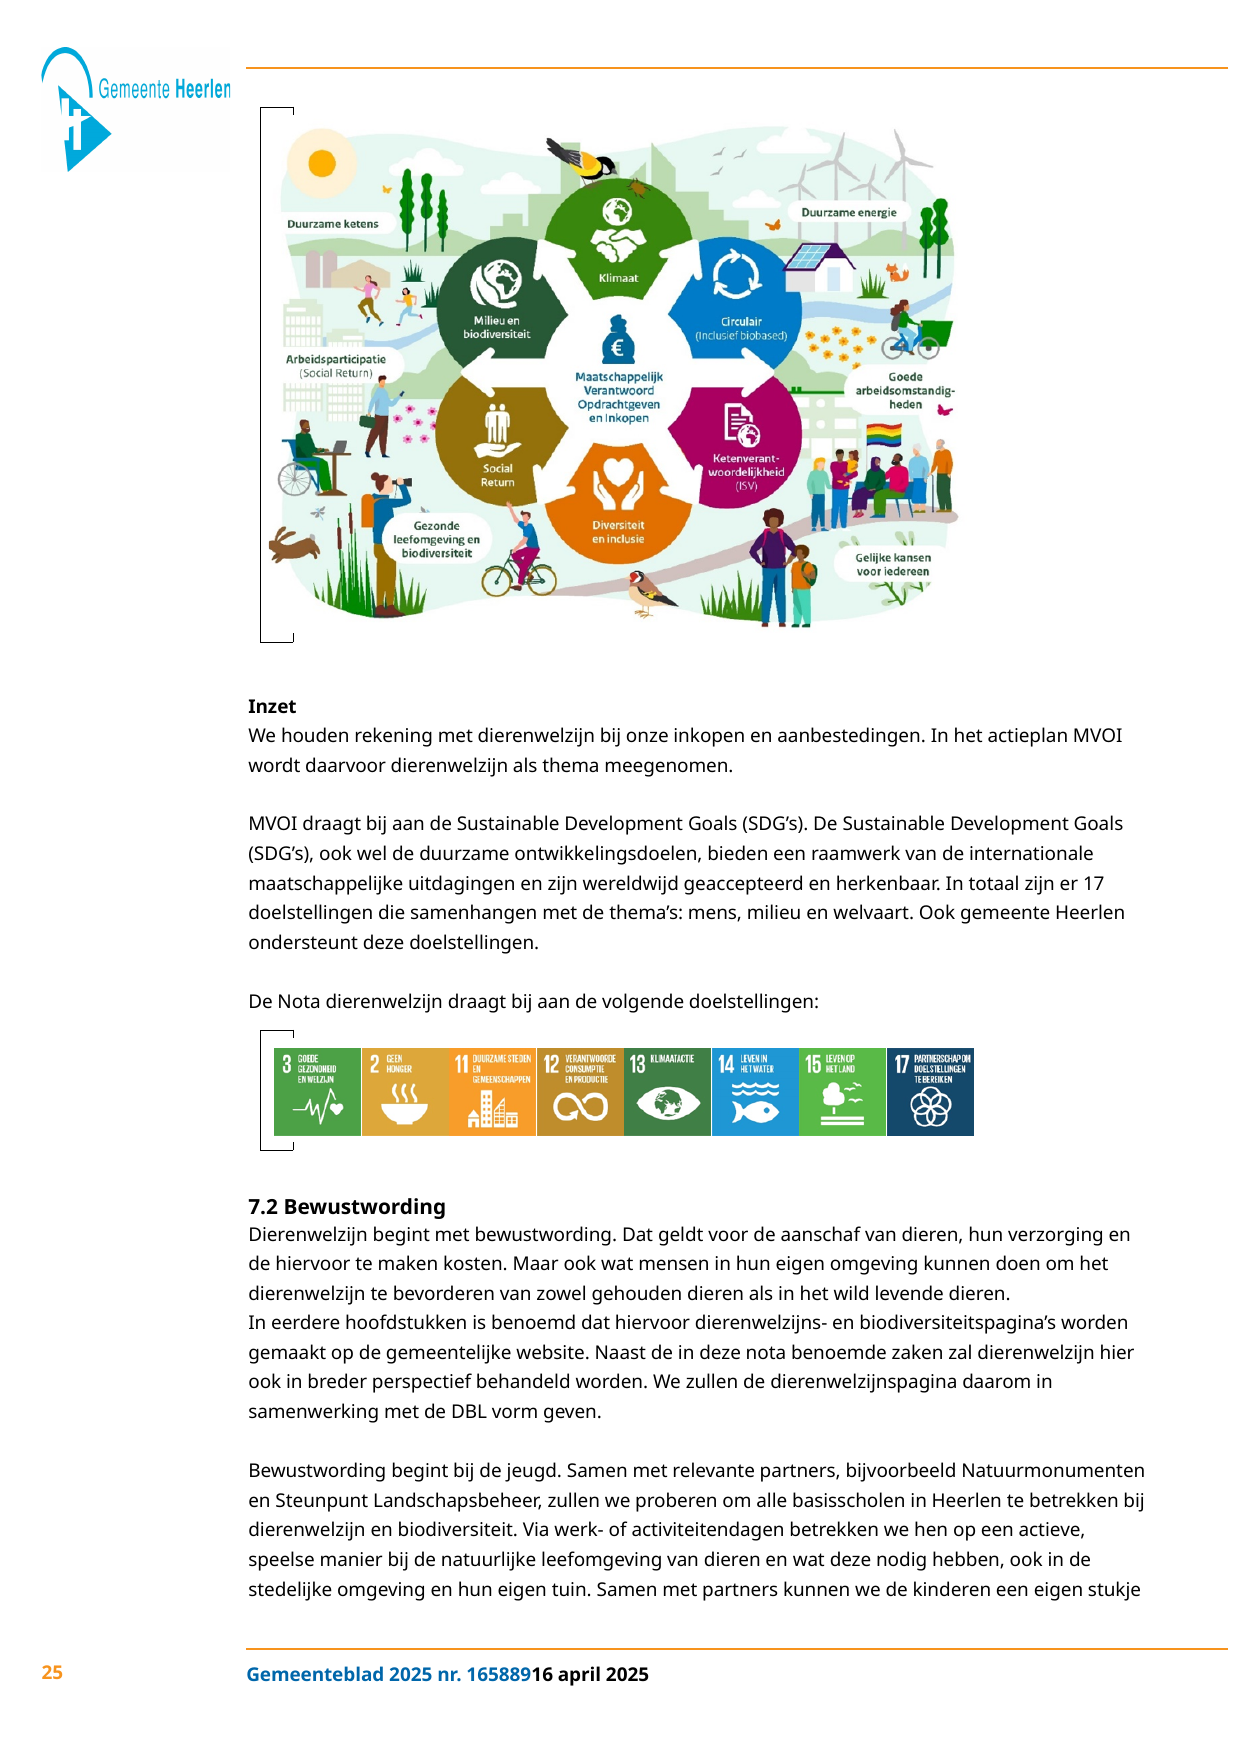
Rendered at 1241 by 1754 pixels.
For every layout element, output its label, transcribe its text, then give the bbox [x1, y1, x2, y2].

text Bewustwording begint bij de jeugd. Samen met relevante partners, bijvoorbeeld Natuurmonumenten en Steunpunt Landschapsbeheer, zullen we proberen om alle basisscholen in Heerlen te betrekken bij dierenwelzijn en biodiversiteit. Via werk- of activiteitendagen betrekken we hen op een actieve, speelse manier bij de natuurlijke leefomgeving van dieren en wat deze nodig hebben, ook in de stedelijke omgeving en hun eigen tuin. Samen met partners kunnen we de kinderen een eigen stukje [248, 1457, 1152, 1602]
text MVOI draagt bij aan de Sustainable Development Goals (SDG’s). De Sustainable Development Goals (SDG’s), ook wel de duurzame ontwikkelingsdoelen, bieden een raamwerk van de internationale maatschappelijke uitdagingen en zijn wereldwijd geaccepteerd en herkenbaar. In totaal zijn er 17 doelstellingen die samenhangen met de thema’s: mens, milieu en welvaart. Ook gemeente Heerlen ondersteunt deze doelstellingen. [248, 811, 1152, 955]
text In eerdere hoofdstukken is benoemd dat hiervoor dierenwelzijns- en biodiversiteitspagina’s worden gemaakt op de gemeentelijke website. Naast de in deze nota benoemde zaken zal dierenwelzijn hier ook in breder perspectief behandeld worden. We zullen de dierenwelzijnspagina daarom in samenwerking met de DBL vorm geven. [248, 1309, 1152, 1424]
table_header Inzet We houden rekening met dierenwelzijn bij onze inkopen en aanbestedingen. In het actieplan MVOI wordt daarvoor dierenwelzijn als thema meegenomen. [248, 693, 1152, 778]
text 7.2 Bewustwording [248, 1192, 1152, 1221]
text De Nota dierenwelzijn draagt bij aan de volgende doelstellingen: [248, 988, 1152, 1014]
picture [41, 47, 231, 172]
picture [41, 47, 59, 70]
picture [268, 115, 978, 633]
text Dierenwelzijn begint met bewustwording. Dat geldt voor de aanschaf van dieren, hun verzorging en de hiervoor te maken kosten. Maar ook wat mensen in hun eigen omgeving kunnen doen om het dierenwelzijn te bevorderen van zowel gehouden dieren als in het wild levende dieren. [248, 1221, 1152, 1306]
picture [268, 1038, 978, 1142]
